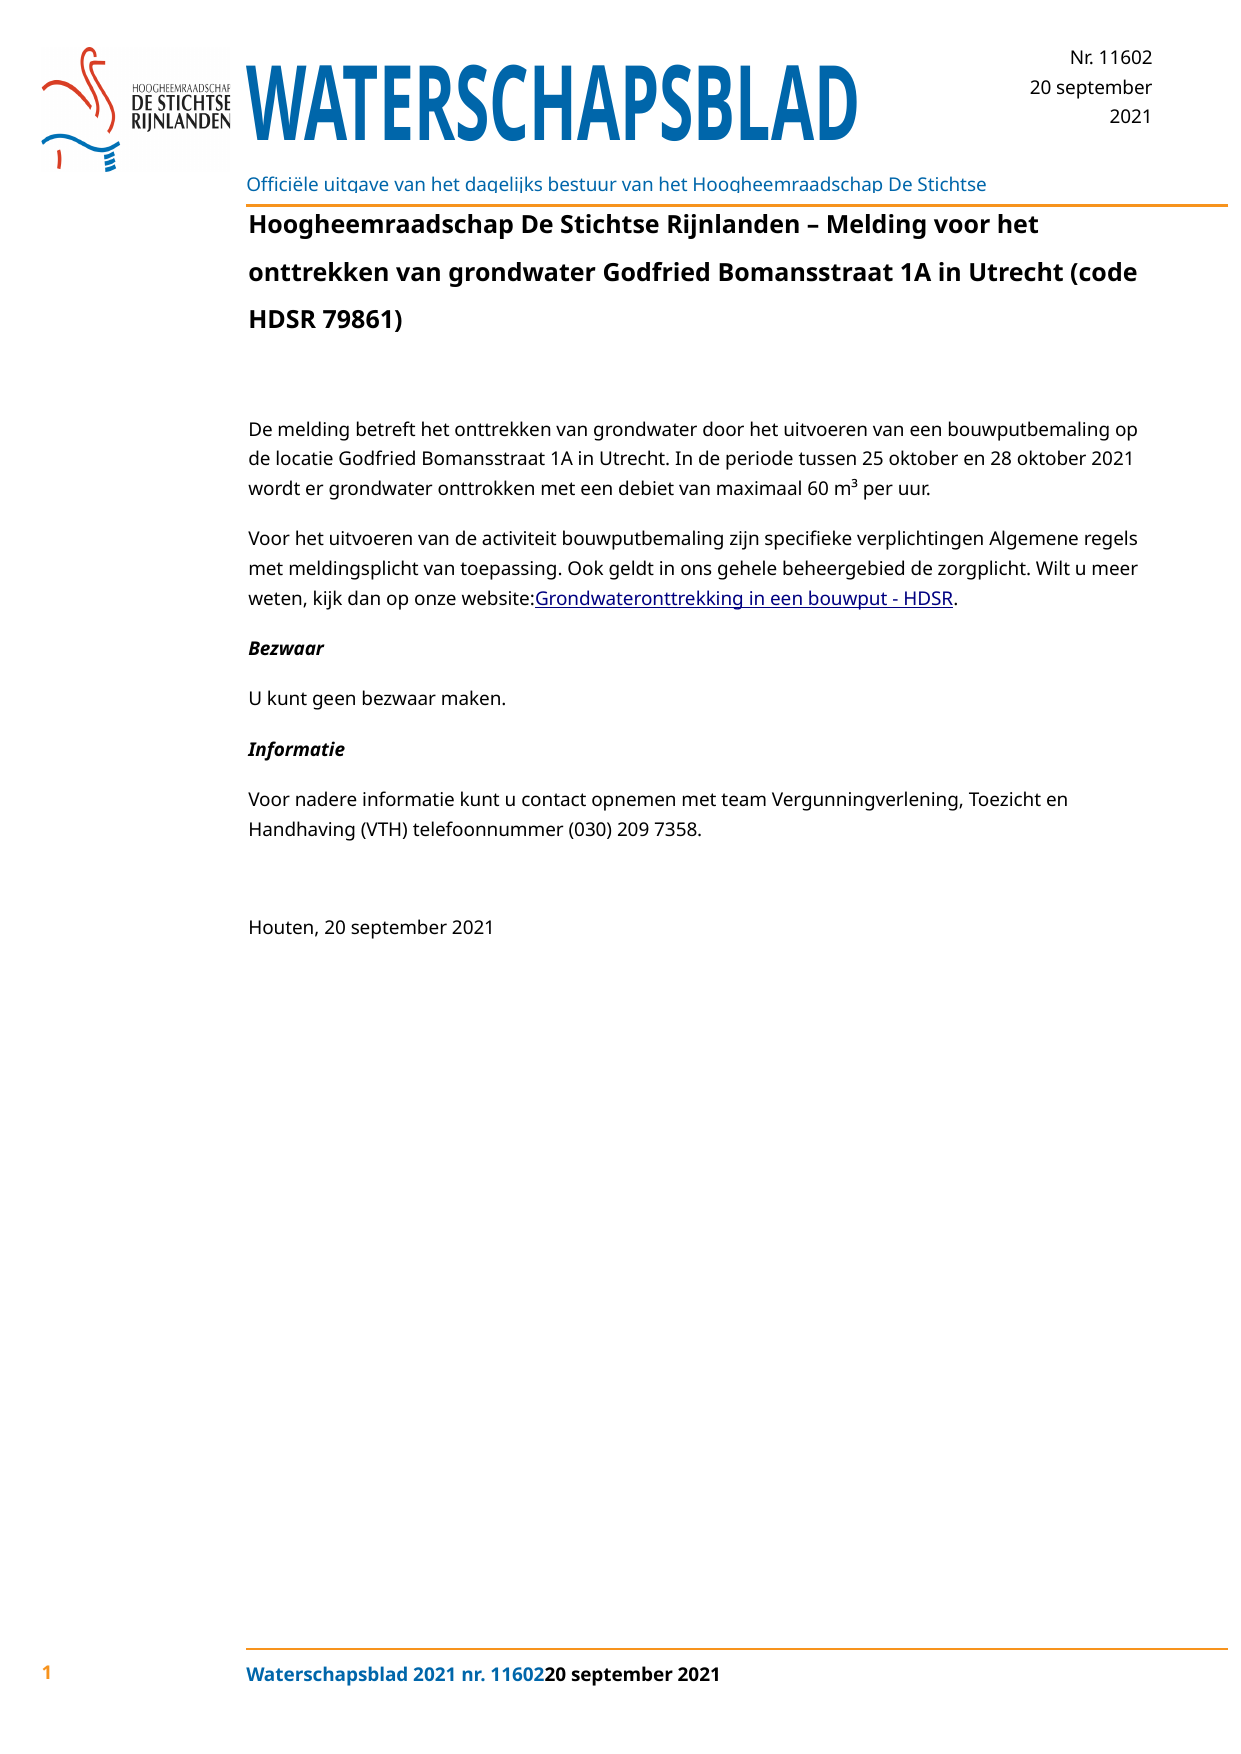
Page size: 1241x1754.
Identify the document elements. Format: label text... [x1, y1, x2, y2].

picture [41, 47, 231, 172]
text Voor nadere informatie kunt u contact opnemen met team Vergunningverlening, Toezicht en Handhaving (VTH) telefoonnummer (030) 209 7358. [248, 786, 1152, 842]
text U kunt geen bezwaar maken. [248, 686, 1152, 711]
text Bezwaar [248, 635, 1152, 661]
text Hoogheemraadschap De Stichtse Rijnlanden – Melding voor het onttrekken van grondwater Godfried Bomansstraat 1A in Utrecht (code HDSR 79861) [248, 207, 1152, 336]
text Houten, 20 september 2021 [248, 914, 1152, 940]
text Voor het uitvoeren van de activiteit bouwputbemaling zijn specifieke verplichtingen Algemene regels met meldingsplicht van toepassing. Ook geldt in ons gehele beheergebied de zorgplicht. Wilt u meer weten, kijk dan op onze website:Grondwateronttrekking in een bouwput - HDSR. [248, 526, 1152, 610]
text De melding betreft het onttrekken van grondwater door het uitvoeren van een bouwputbemaling op de locatie Godfried Bomansstraat 1A in Utrecht. In de periode tussen 25 oktober en 28 oktober 2021 wordt er grondwater onttrokken met een debiet van maximaal 60 m³ per uur. [248, 416, 1152, 501]
text Informatie [248, 736, 1152, 762]
